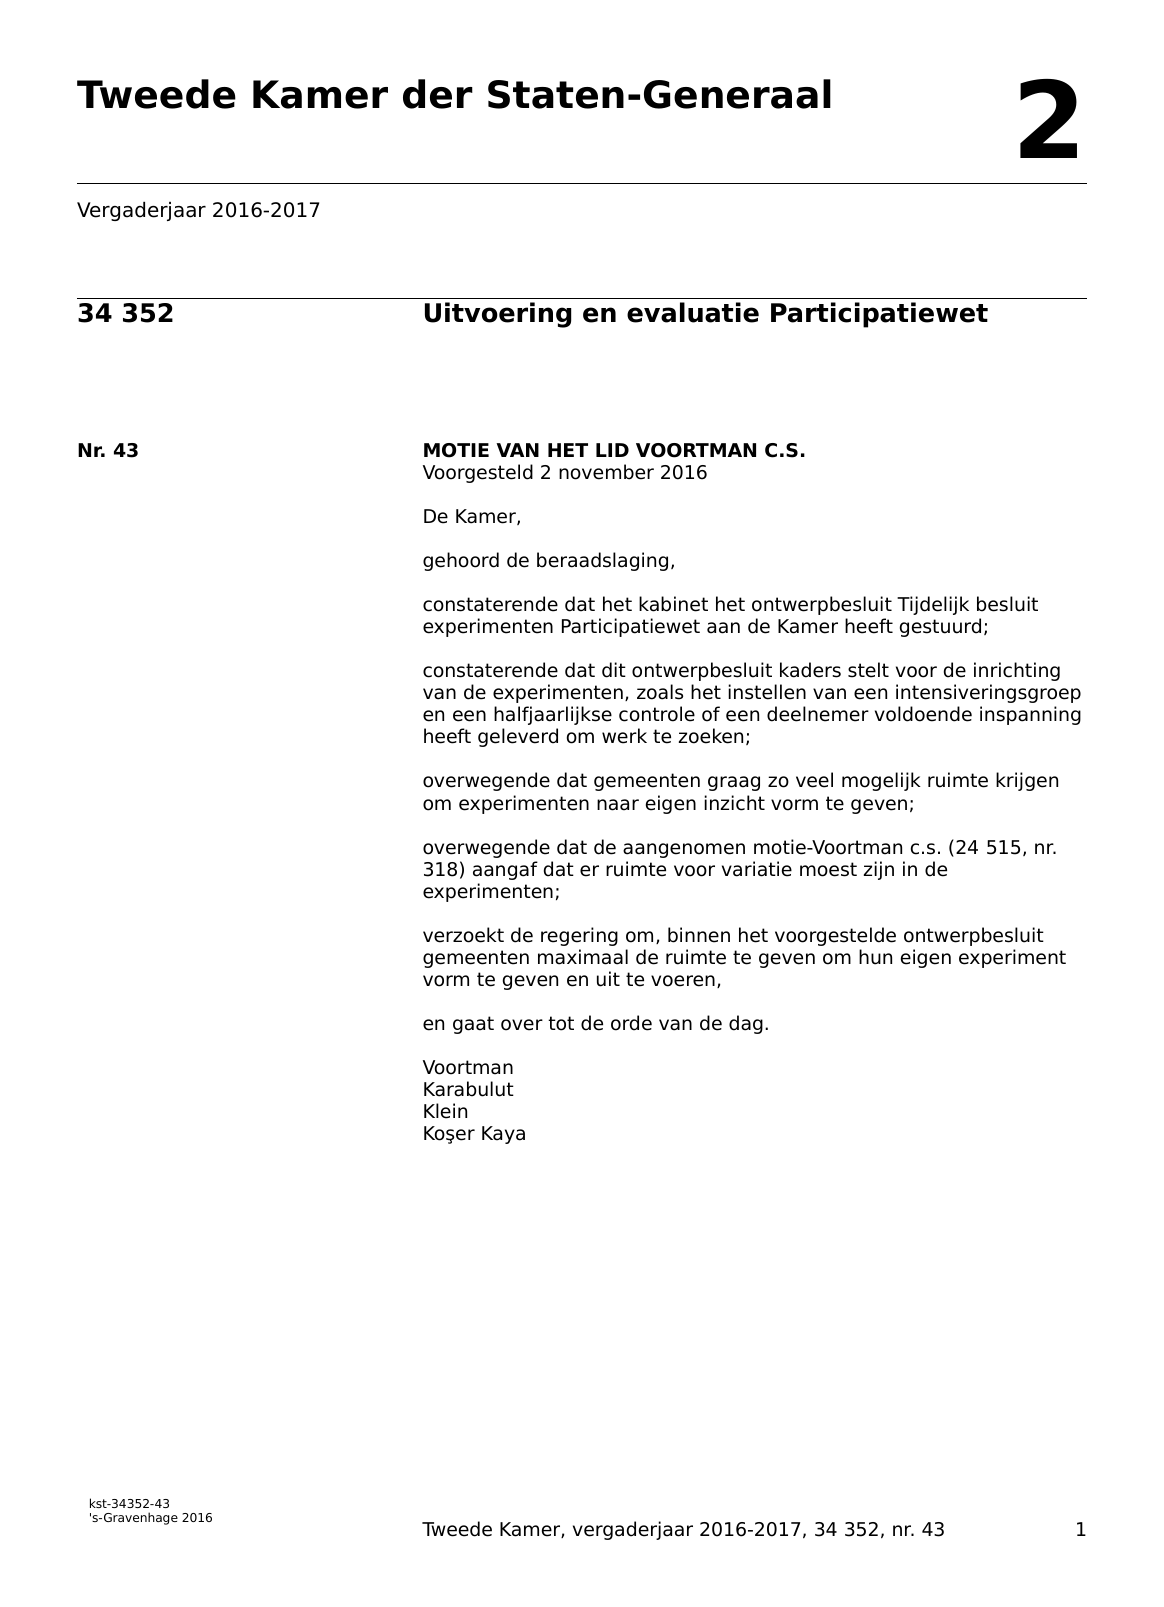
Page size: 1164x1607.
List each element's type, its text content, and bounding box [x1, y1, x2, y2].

text constaterende dat dit ontwerpbesluit kaders stelt voor de inrichting van de experimenten, zoals het instellen van een intensiveringsgroep en een halfjaarlijkse controle of een deelnemer voldoende inspanning heeft geleverd om werk te zoeken; [422, 660, 1087, 748]
table_header 2 [886, 59, 1087, 183]
text overwegende dat de aangenomen motie-Voortman c.s. (24 515, nr. 318) aangaf dat er ruimte voor variatie moest zijn in de experimenten; [422, 837, 1087, 902]
text kst-34352-43 [88, 1497, 323, 1511]
subtitle 34 352 Uitvoering en evaluatie Participatiewet [77, 299, 1087, 329]
text Karabulut [422, 1079, 1087, 1101]
text De Kamer, [422, 506, 1087, 528]
text Klein [422, 1101, 1087, 1123]
text Voortman [422, 1057, 1087, 1079]
text constaterende dat het kabinet het ontwerpbesluit Tijdelijk besluit experimenten Participatiewet aan de Kamer heeft gestuurd; [422, 594, 1087, 638]
text Koşer Kaya [422, 1123, 1087, 1145]
text verzoekt de regering om, binnen het voorgestelde ontwerpbesluit gemeenten maximaal de ruimte te geven om hun eigen experiment vorm te geven en uit te voeren, [422, 925, 1087, 991]
table_cell Vergaderjaar 2016-2017 [77, 184, 1087, 298]
text overwegende dat gemeenten graag zo veel mogelijk ruimte krijgen om experimenten naar eigen inzicht vorm te geven; [422, 770, 1087, 814]
text Voorgesteld 2 november 2016 [422, 462, 1087, 484]
text 's-Gravenhage 2016 [88, 1511, 323, 1525]
text gehoord de beraadslaging, [422, 550, 1087, 572]
text en gaat over tot de orde van de dag. [422, 1013, 1087, 1035]
subtitle Nr. 43 MOTIE VAN HET LID VOORTMAN C.S. [77, 440, 1087, 462]
table_header Tweede Kamer der Staten-Generaal [77, 59, 886, 183]
